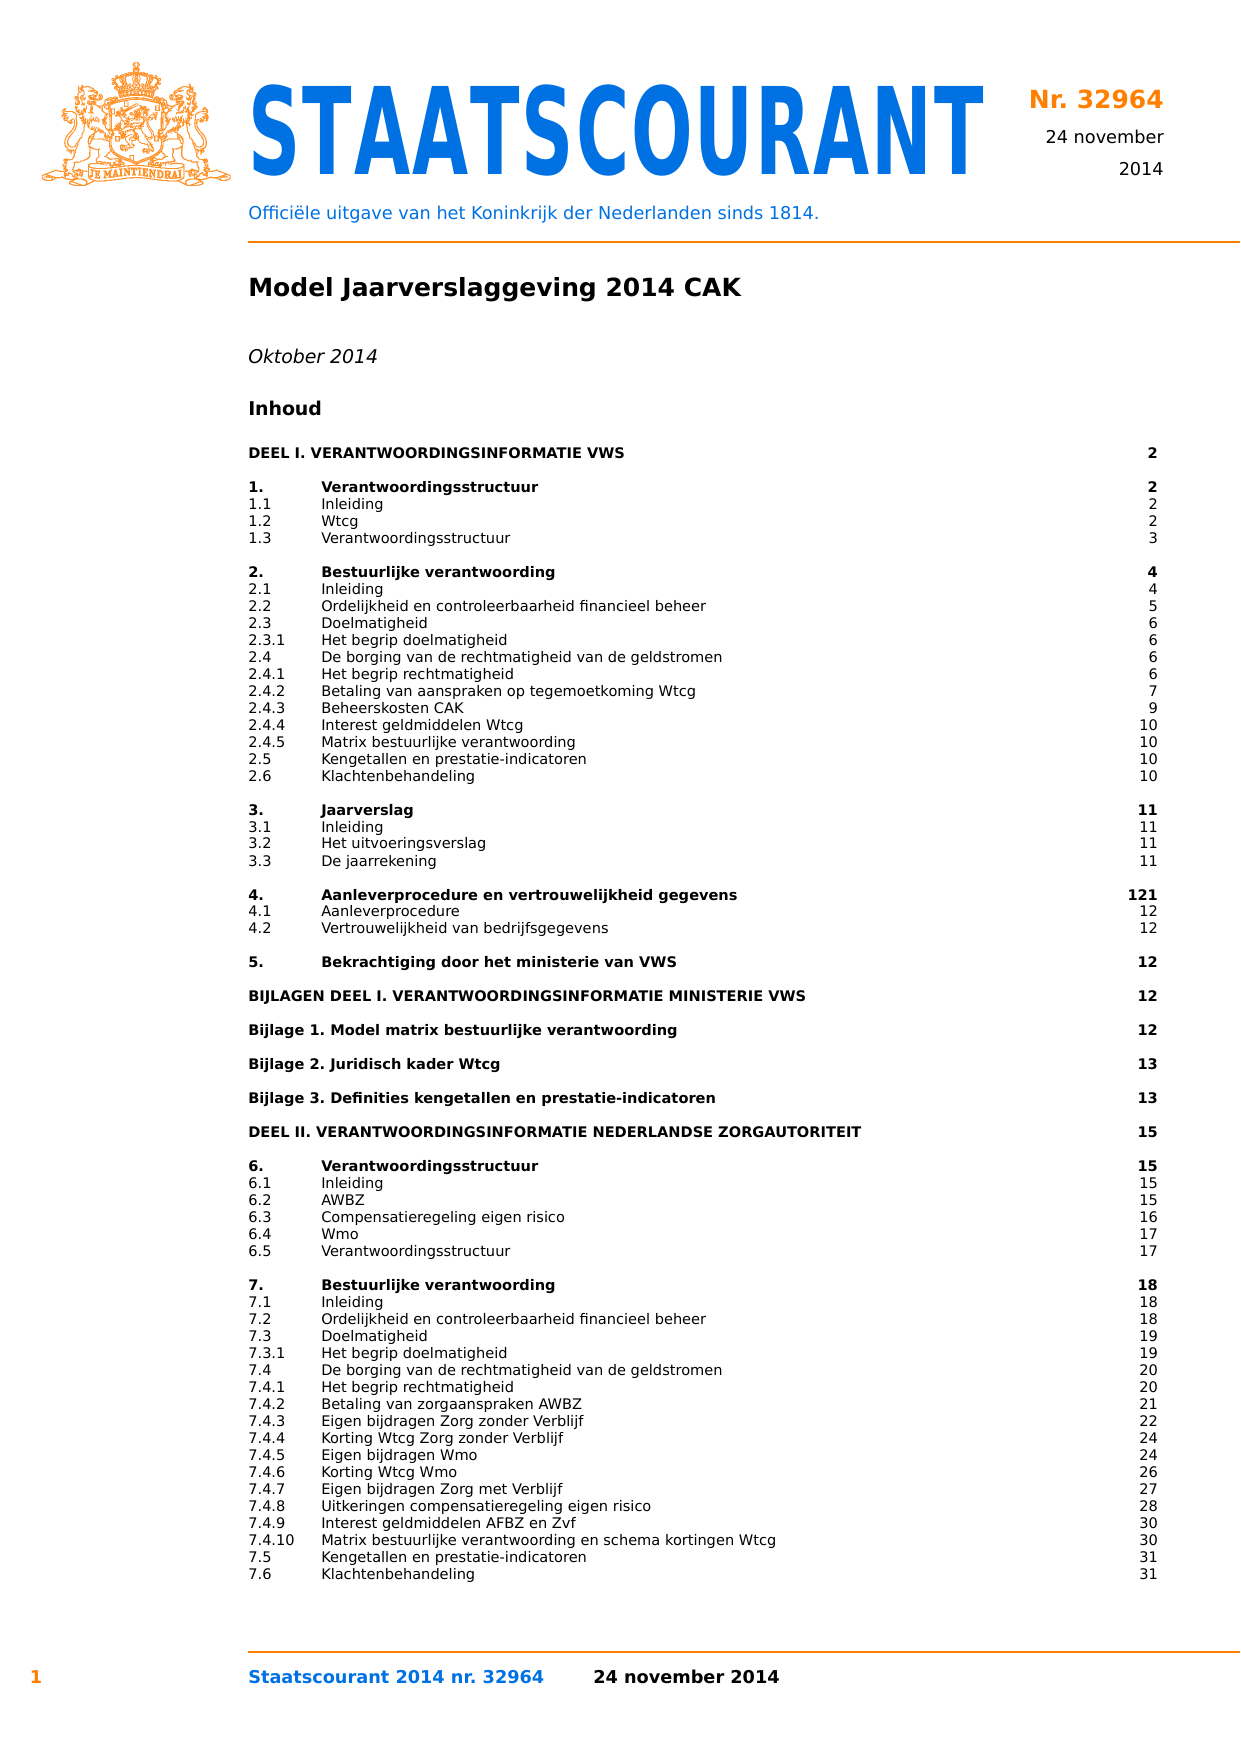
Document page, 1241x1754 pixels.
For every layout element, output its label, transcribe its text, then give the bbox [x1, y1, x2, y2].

table_cell 12 [1093, 920, 1163, 937]
table_cell Eigen bijdragen Zorg met Verblijf [315, 1481, 1093, 1498]
table_cell [1093, 462, 1163, 479]
table_cell 22 [1093, 1413, 1163, 1430]
table_cell [1093, 547, 1163, 564]
table_cell [1093, 1073, 1163, 1090]
table_cell 7.4.2 [248, 1396, 315, 1413]
subtitle Inhoud [248, 398, 1163, 420]
table_cell [248, 1583, 315, 1599]
table_cell Bijlage 2. Juridisch kader Wtcg [248, 1056, 1093, 1073]
table_cell Bijlage 1. Model matrix bestuurlijke verantwoording [248, 1022, 1093, 1039]
table_cell 2.4.5 [248, 734, 315, 751]
table_cell 2. [248, 564, 315, 581]
table_cell 18 [1093, 1277, 1163, 1294]
table_cell 3. [248, 801, 315, 818]
table_cell [315, 1260, 1093, 1277]
table_cell 11 [1093, 819, 1163, 835]
table_cell 13 [1093, 1056, 1163, 1073]
table_cell [248, 1260, 315, 1277]
table_cell 5. [248, 954, 315, 971]
table_cell [248, 785, 315, 801]
table_cell 3.2 [248, 835, 315, 852]
table_cell Wmo [315, 1226, 1093, 1243]
table_cell Korting Wtcg Zorg zonder Verblijf [315, 1430, 1093, 1447]
table_cell Matrix bestuurlijke verantwoording en schema kortingen Wtcg [315, 1532, 1093, 1548]
table_cell 4.1 [248, 903, 315, 920]
table_cell 2.6 [248, 768, 315, 784]
table_cell [248, 1005, 1093, 1022]
table_cell 2.1 [248, 581, 315, 598]
table_cell 24 november [998, 121, 1240, 153]
table_cell 19 [1093, 1345, 1163, 1362]
table_cell 2.4.2 [248, 683, 315, 699]
table_cell DEEL II. VERANTWOORDINGSINFORMATIE NEDERLANDSE ZORGAUTORITEIT [248, 1124, 1093, 1141]
table_cell Interest geldmiddelen AFBZ en Zvf [315, 1515, 1093, 1532]
table_cell 2.2 [248, 598, 315, 615]
table_cell 4 [1093, 564, 1163, 581]
table_cell 7.4.9 [248, 1515, 315, 1532]
table_cell Beheerskosten CAK [315, 700, 1093, 717]
table_cell De borging van de rechtmatigheid van de geldstromen [315, 1362, 1093, 1379]
table_cell 121 [1093, 886, 1163, 903]
table_cell Betaling van zorgaanspraken AWBZ [315, 1396, 1093, 1413]
table_cell [315, 547, 1093, 564]
table_cell Aanleverprocedure [315, 903, 1093, 920]
table_cell [248, 869, 315, 886]
table_cell 3.1 [248, 819, 315, 835]
table_cell 4.2 [248, 920, 315, 937]
picture [41, 62, 231, 186]
table_cell 11 [1093, 801, 1163, 818]
table_cell 17 [1093, 1226, 1163, 1243]
table_cell 10 [1093, 734, 1163, 751]
table_cell Klachtenbehandeling [315, 768, 1093, 784]
table_cell [248, 1107, 1093, 1124]
table_cell [248, 1073, 1093, 1090]
table_cell 7.4.10 [248, 1532, 315, 1548]
table_header DEEL I. VERANTWOORDINGSINFORMATIE VWS [248, 445, 1093, 462]
table_cell 26 [1093, 1464, 1163, 1481]
table_cell Kengetallen en prestatie-indicatoren [315, 751, 1093, 767]
table_cell 6 [1093, 666, 1163, 683]
table_cell Uitkeringen compensatieregeling eigen risico [315, 1498, 1093, 1514]
table_cell [315, 937, 1093, 954]
table_cell 7.4.6 [248, 1464, 315, 1481]
table_cell Het begrip rechtmatigheid [315, 666, 1093, 683]
table_cell 6.3 [248, 1209, 315, 1226]
table_cell 3.3 [248, 853, 315, 869]
table_cell 12 [1093, 903, 1163, 920]
table_cell 7.5 [248, 1549, 315, 1566]
table_cell 6 [1093, 649, 1163, 666]
table_cell Inleiding [315, 581, 1093, 598]
table_cell 24 [1093, 1447, 1163, 1464]
table_cell 2.5 [248, 751, 315, 767]
table_cell 7.4.3 [248, 1413, 315, 1430]
table_cell De borging van de rechtmatigheid van de geldstromen [315, 649, 1093, 666]
table_cell 7.3 [248, 1328, 315, 1345]
table_cell 9 [1093, 700, 1163, 717]
table_cell 7.4.7 [248, 1481, 315, 1498]
table_cell 10 [1093, 751, 1163, 767]
table_cell [1093, 1260, 1163, 1277]
table_cell Matrix bestuurlijke verantwoording [315, 734, 1093, 751]
table_cell 3 [1093, 530, 1163, 547]
table_cell Officiële uitgave van het Koninkrijk der Nederlanden sinds 1814. [248, 203, 1240, 241]
table_cell 20 [1093, 1362, 1163, 1379]
table_cell Jaarverslag [315, 801, 1093, 818]
table_cell [248, 1039, 1093, 1056]
table_cell [315, 462, 1093, 479]
table_cell 13 [1093, 1090, 1163, 1107]
table_cell 4. [248, 886, 315, 903]
table_header STAATSCOURANT [248, 62, 998, 203]
table_cell 7.3.1 [248, 1345, 315, 1362]
table_cell 2.3.1 [248, 632, 315, 649]
table_cell Verantwoordingsstructuur [315, 1158, 1093, 1175]
table_cell Aanleverprocedure en vertrouwelijkheid gegevens [315, 886, 1093, 903]
table_cell [1093, 785, 1163, 801]
table_cell Klachtenbehandeling [315, 1566, 1093, 1582]
table_cell 1.1 [248, 496, 315, 513]
table_cell 6.4 [248, 1226, 315, 1243]
table_cell BIJLAGEN DEEL I. VERANTWOORDINGSINFORMATIE MINISTERIE VWS [248, 988, 1093, 1005]
table_cell 15 [1093, 1124, 1163, 1141]
table_cell 2 [1093, 496, 1163, 513]
table_cell [248, 547, 315, 564]
table_cell Doelmatigheid [315, 615, 1093, 632]
table_cell 7.6 [248, 1566, 315, 1582]
table_cell 27 [1093, 1481, 1163, 1498]
table_cell Inleiding [315, 819, 1093, 835]
table_cell [1093, 971, 1163, 988]
table_cell 2 [1093, 513, 1163, 530]
table_cell 7.2 [248, 1311, 315, 1328]
table_cell 10 [1093, 717, 1163, 733]
table_cell 30 [1093, 1515, 1163, 1532]
table_cell 7 [1093, 683, 1163, 699]
table_cell [248, 1141, 315, 1158]
table_cell Bekrachtiging door het ministerie van VWS [315, 954, 1093, 971]
table_cell Het begrip doelmatigheid [315, 1345, 1093, 1362]
table_cell Het uitvoeringsverslag [315, 835, 1093, 852]
table_cell [315, 1141, 1093, 1158]
table_cell 4 [1093, 581, 1163, 598]
table_cell 1.3 [248, 530, 315, 547]
table_cell 1.2 [248, 513, 315, 530]
table_cell De jaarrekening [315, 853, 1093, 869]
table_cell 7.4.1 [248, 1379, 315, 1396]
table_cell 6 [1093, 615, 1163, 632]
table_cell 5 [1093, 598, 1163, 615]
table_cell Bijlage 3. Definities kengetallen en prestatie-indicatoren [248, 1090, 1093, 1107]
table_cell Korting Wtcg Wmo [315, 1464, 1093, 1481]
table_cell 2.4 [248, 649, 315, 666]
table_cell AWBZ [315, 1192, 1093, 1209]
table_cell Doelmatigheid [315, 1328, 1093, 1345]
table_cell 1. [248, 479, 315, 496]
table_cell 2.4.3 [248, 700, 315, 717]
table_cell Betaling van aanspraken op tegemoetkoming Wtcg [315, 683, 1093, 699]
table_header Nr. 32964 [998, 62, 1240, 121]
table_cell Eigen bijdragen Zorg zonder Verblijf [315, 1413, 1093, 1430]
table_cell 7.4.8 [248, 1498, 315, 1514]
subtitle Model Jaarverslaggeving 2014 CAK [248, 273, 1163, 302]
table_cell 18 [1093, 1294, 1163, 1311]
table_cell Verantwoordingsstructuur [315, 1243, 1093, 1260]
table_cell Vertrouwelijkheid van bedrijfsgegevens [315, 920, 1093, 937]
table_cell 20 [1093, 1379, 1163, 1396]
table_cell 24 [1093, 1430, 1163, 1447]
table_cell [315, 869, 1093, 886]
table_cell 2.3 [248, 615, 315, 632]
table_cell 18 [1093, 1311, 1163, 1328]
table_cell 6.1 [248, 1175, 315, 1192]
table_cell 7.1 [248, 1294, 315, 1311]
table_cell 6 [1093, 632, 1163, 649]
table_header [25, 62, 248, 241]
table_cell Ordelijkheid en controleerbaarheid financieel beheer [315, 598, 1093, 615]
table_cell [315, 1583, 1093, 1599]
table_cell 11 [1093, 835, 1163, 852]
table_cell Eigen bijdragen Wmo [315, 1447, 1093, 1464]
table_cell 2.4.1 [248, 666, 315, 683]
table_cell 12 [1093, 954, 1163, 971]
table_cell 6. [248, 1158, 315, 1175]
table_cell [1093, 1039, 1163, 1056]
table_cell [1093, 1141, 1163, 1158]
table_cell 12 [1093, 988, 1163, 1005]
table_cell 7.4.5 [248, 1447, 315, 1464]
text Oktober 2014 [248, 346, 1163, 368]
table_cell Bestuurlijke verantwoording [315, 1277, 1093, 1294]
table_cell [248, 937, 315, 954]
table_cell Kengetallen en prestatie-indicatoren [315, 1549, 1093, 1566]
table_cell 21 [1093, 1396, 1163, 1413]
table_cell Interest geldmiddelen Wtcg [315, 717, 1093, 733]
table_cell 7.4.4 [248, 1430, 315, 1447]
table_cell [1093, 1583, 1163, 1599]
table_cell 15 [1093, 1175, 1163, 1192]
table_cell 6.2 [248, 1192, 315, 1209]
table_cell 7.4 [248, 1362, 315, 1379]
table_cell 28 [1093, 1498, 1163, 1514]
table_cell 19 [1093, 1328, 1163, 1345]
table_cell 10 [1093, 768, 1163, 784]
table_cell 15 [1093, 1158, 1163, 1175]
table_cell 15 [1093, 1192, 1163, 1209]
table_cell 6.5 [248, 1243, 315, 1260]
table_cell Inleiding [315, 1294, 1093, 1311]
table_cell 11 [1093, 853, 1163, 869]
table_cell 31 [1093, 1566, 1163, 1582]
table_cell [1093, 1107, 1163, 1124]
table_cell [1093, 869, 1163, 886]
table_cell Inleiding [315, 1175, 1093, 1192]
table_cell [1093, 1005, 1163, 1022]
table_cell 2.4.4 [248, 717, 315, 733]
table_cell 2 [1093, 479, 1163, 496]
table_cell Wtcg [315, 513, 1093, 530]
table_header 2 [1093, 445, 1163, 462]
table_cell 30 [1093, 1532, 1163, 1548]
table_cell [315, 785, 1093, 801]
table_cell [248, 462, 315, 479]
table_cell Verantwoordingsstructuur [315, 479, 1093, 496]
table_cell Het begrip doelmatigheid [315, 632, 1093, 649]
table_cell Bestuurlijke verantwoording [315, 564, 1093, 581]
table_cell Inleiding [315, 496, 1093, 513]
table_cell 31 [1093, 1549, 1163, 1566]
table_cell Verantwoordingsstructuur [315, 530, 1093, 547]
table_cell 2014 [998, 153, 1240, 203]
table_cell Compensatieregeling eigen risico [315, 1209, 1093, 1226]
table_cell [1093, 937, 1163, 954]
table_cell Het begrip rechtmatigheid [315, 1379, 1093, 1396]
table_cell 7. [248, 1277, 315, 1294]
table_cell 17 [1093, 1243, 1163, 1260]
table_cell 12 [1093, 1022, 1163, 1039]
table_cell 16 [1093, 1209, 1163, 1226]
table_cell [248, 971, 1093, 988]
table_cell Ordelijkheid en controleerbaarheid financieel beheer [315, 1311, 1093, 1328]
